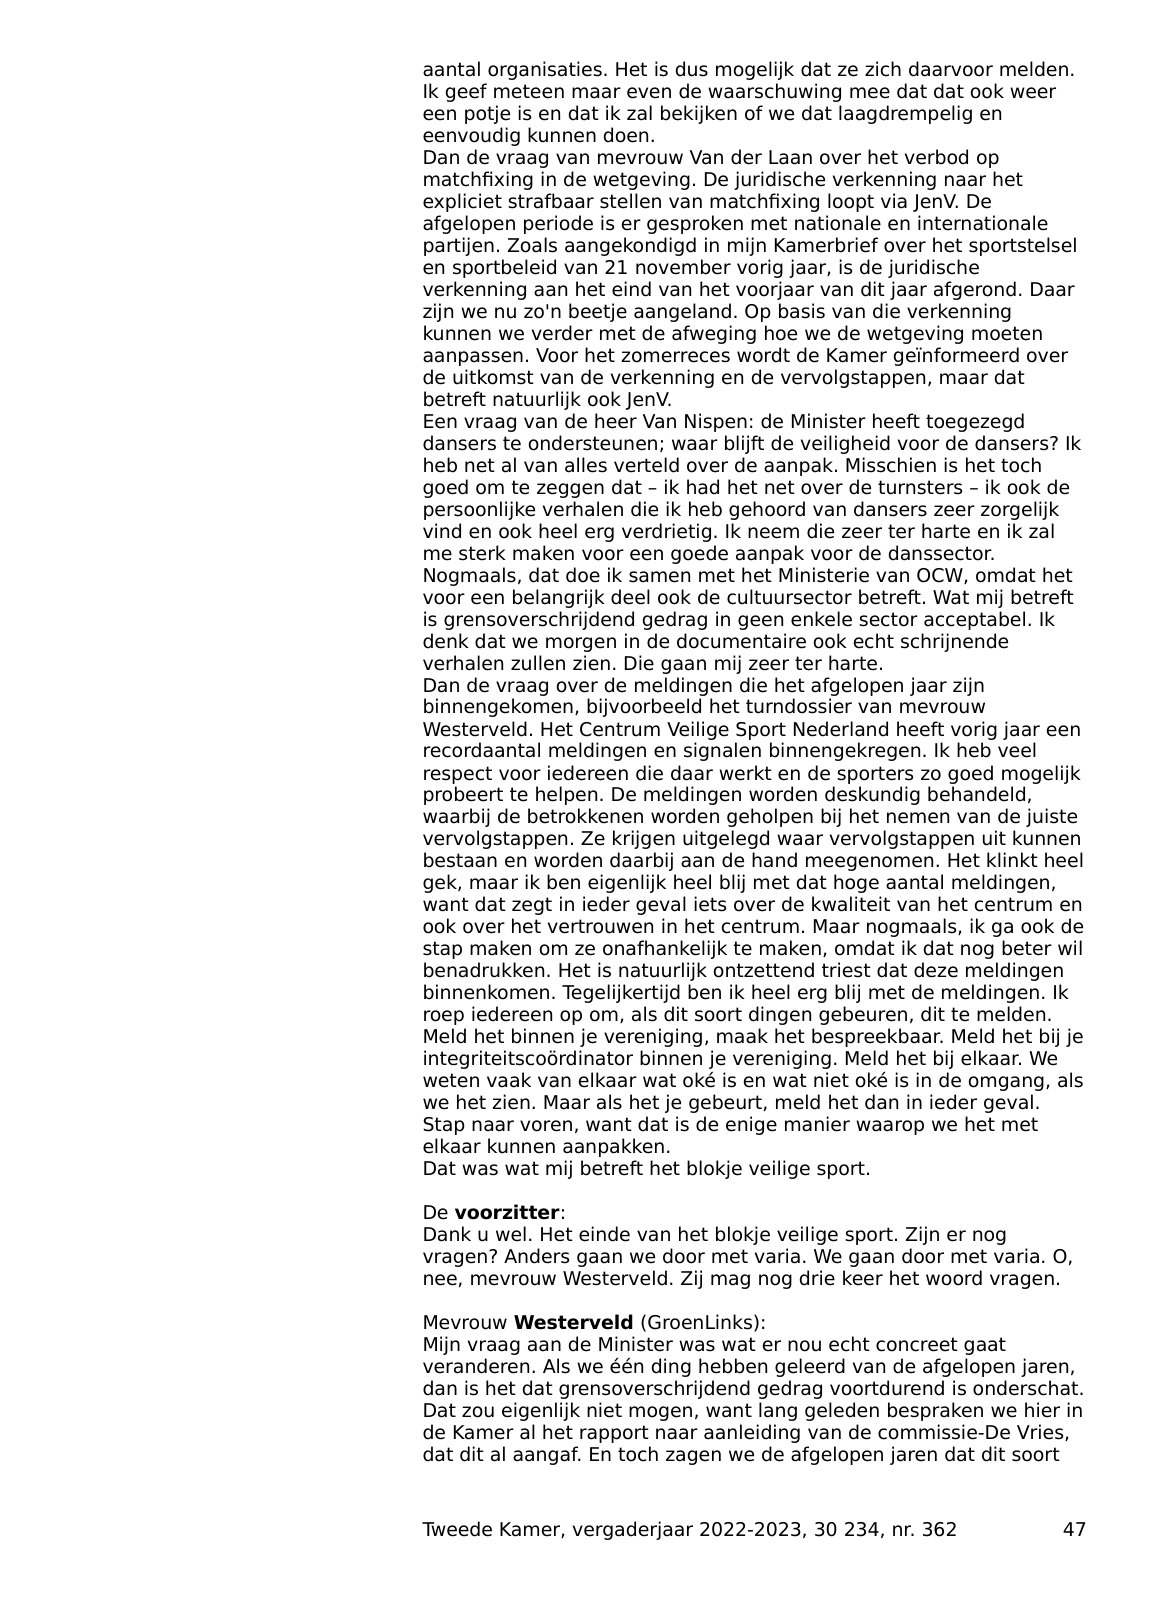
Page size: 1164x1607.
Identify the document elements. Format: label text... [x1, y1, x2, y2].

text Dank u wel. Het einde van het blokje veilige sport. Zijn er nog vragen? Anders gaan we door met varia. We gaan door met varia. O, nee, mevrouw Westerveld. Zij mag nog drie keer het woord vragen. [422, 1224, 1087, 1290]
text Een vraag van de heer Van Nispen: de Minister heeft toegezegd dansers te ondersteunen; waar blijft de veiligheid voor de dansers? Ik heb net al van alles verteld over de aanpak. Misschien is het toch goed om te zeggen dat – ik had het net over de turnsters – ik ook de persoonlijke verhalen die ik heb gehoord van dansers zeer zorgelijk vind en ook heel erg verdrietig. Ik neem die zeer ter harte en ik zal me sterk maken voor een goede aanpak voor de danssector. Nogmaals, dat doe ik samen met het Ministerie van OCW, omdat het voor een belangrijk deel ook de cultuursector betreft. Wat mij betreft is grensoverschrijdend gedrag in geen enkele sector acceptabel. Ik denk dat we morgen in de documentaire ook echt schrijnende verhalen zullen zien. Die gaan mij zeer ter harte. [422, 411, 1087, 674]
text Dat was wat mij betreft het blokje veilige sport. [422, 1158, 1087, 1180]
text Dan de vraag over de meldingen die het afgelopen jaar zijn binnengekomen, bijvoorbeeld het turndossier van mevrouw Westerveld. Het Centrum Veilige Sport Nederland heeft vorig jaar een recordaantal meldingen en signalen binnengekregen. Ik heb veel respect voor iedereen die daar werkt en de sporters zo goed mogelijk probeert te helpen. De meldingen worden deskundig behandeld, waarbij de betrokkenen worden geholpen bij het nemen van de juiste vervolgstappen. Ze krijgen uitgelegd waar vervolgstappen uit kunnen bestaan en worden daarbij aan de hand meegenomen. Het klinkt heel gek, maar ik ben eigenlijk heel blij met dat hoge aantal meldingen, want dat zegt in ieder geval iets over de kwaliteit van het centrum en ook over het vertrouwen in het centrum. Maar nogmaals, ik ga ook de stap maken om ze onafhankelijk te maken, omdat ik dat nog beter wil benadrukken. Het is natuurlijk ontzettend triest dat deze meldingen binnenkomen. Tegelijkertijd ben ik heel erg blij met de meldingen. Ik roep iedereen op om, als dit soort dingen gebeuren, dit te melden. Meld het binnen je vereniging, maak het bespreekbaar. Meld het bij je integriteitscoördinator binnen je vereniging. Meld het bij elkaar. We weten vaak van elkaar wat oké is en wat niet oké is in de omgang, als we het zien. Maar als het je gebeurt, meld het dan in ieder geval. Stap naar voren, want dat is de enige manier waarop we het met elkaar kunnen aanpakken. [422, 674, 1087, 1158]
text De voorzitter: [422, 1202, 1087, 1224]
text Dan de vraag van mevrouw Van der Laan over het verbod op matchfixing in de wetgeving. De juridische verkenning naar het expliciet strafbaar stellen van matchfixing loopt via JenV. De afgelopen periode is er gesproken met nationale en internationale partijen. Zoals aangekondigd in mijn Kamerbrief over het sportstelsel en sportbeleid van 21 november vorig jaar, is de juridische verkenning aan het eind van het voorjaar van dit jaar afgerond. Daar zijn we nu zo'n beetje aangeland. Op basis van die verkenning kunnen we verder met de afweging hoe we de wetgeving moeten aanpassen. Voor het zomerreces wordt de Kamer geïnformeerd over de uitkomst van de verkenning en de vervolgstappen, maar dat betreft natuurlijk ook JenV. [422, 147, 1087, 411]
text Mijn vraag aan de Minister was wat er nou echt concreet gaat veranderen. Als we één ding hebben geleerd van de afgelopen jaren, dan is het dat grensoverschrijdend gedrag voortdurend is onderschat. Dat zou eigenlijk niet mogen, want lang geleden bespraken we hier in de Kamer al het rapport naar aanleiding van de commissie-De Vries, dat dit al aangaf. En toch zagen we de afgelopen jaren dat dit soort [422, 1334, 1087, 1466]
text Mevrouw Westerveld (GroenLinks): [422, 1312, 1087, 1334]
text aantal organisaties. Het is dus mogelijk dat ze zich daarvoor melden. Ik geef meteen maar even de waarschuwing mee dat dat ook weer een potje is en dat ik zal bekijken of we dat laagdrempelig en eenvoudig kunnen doen. [422, 59, 1087, 147]
